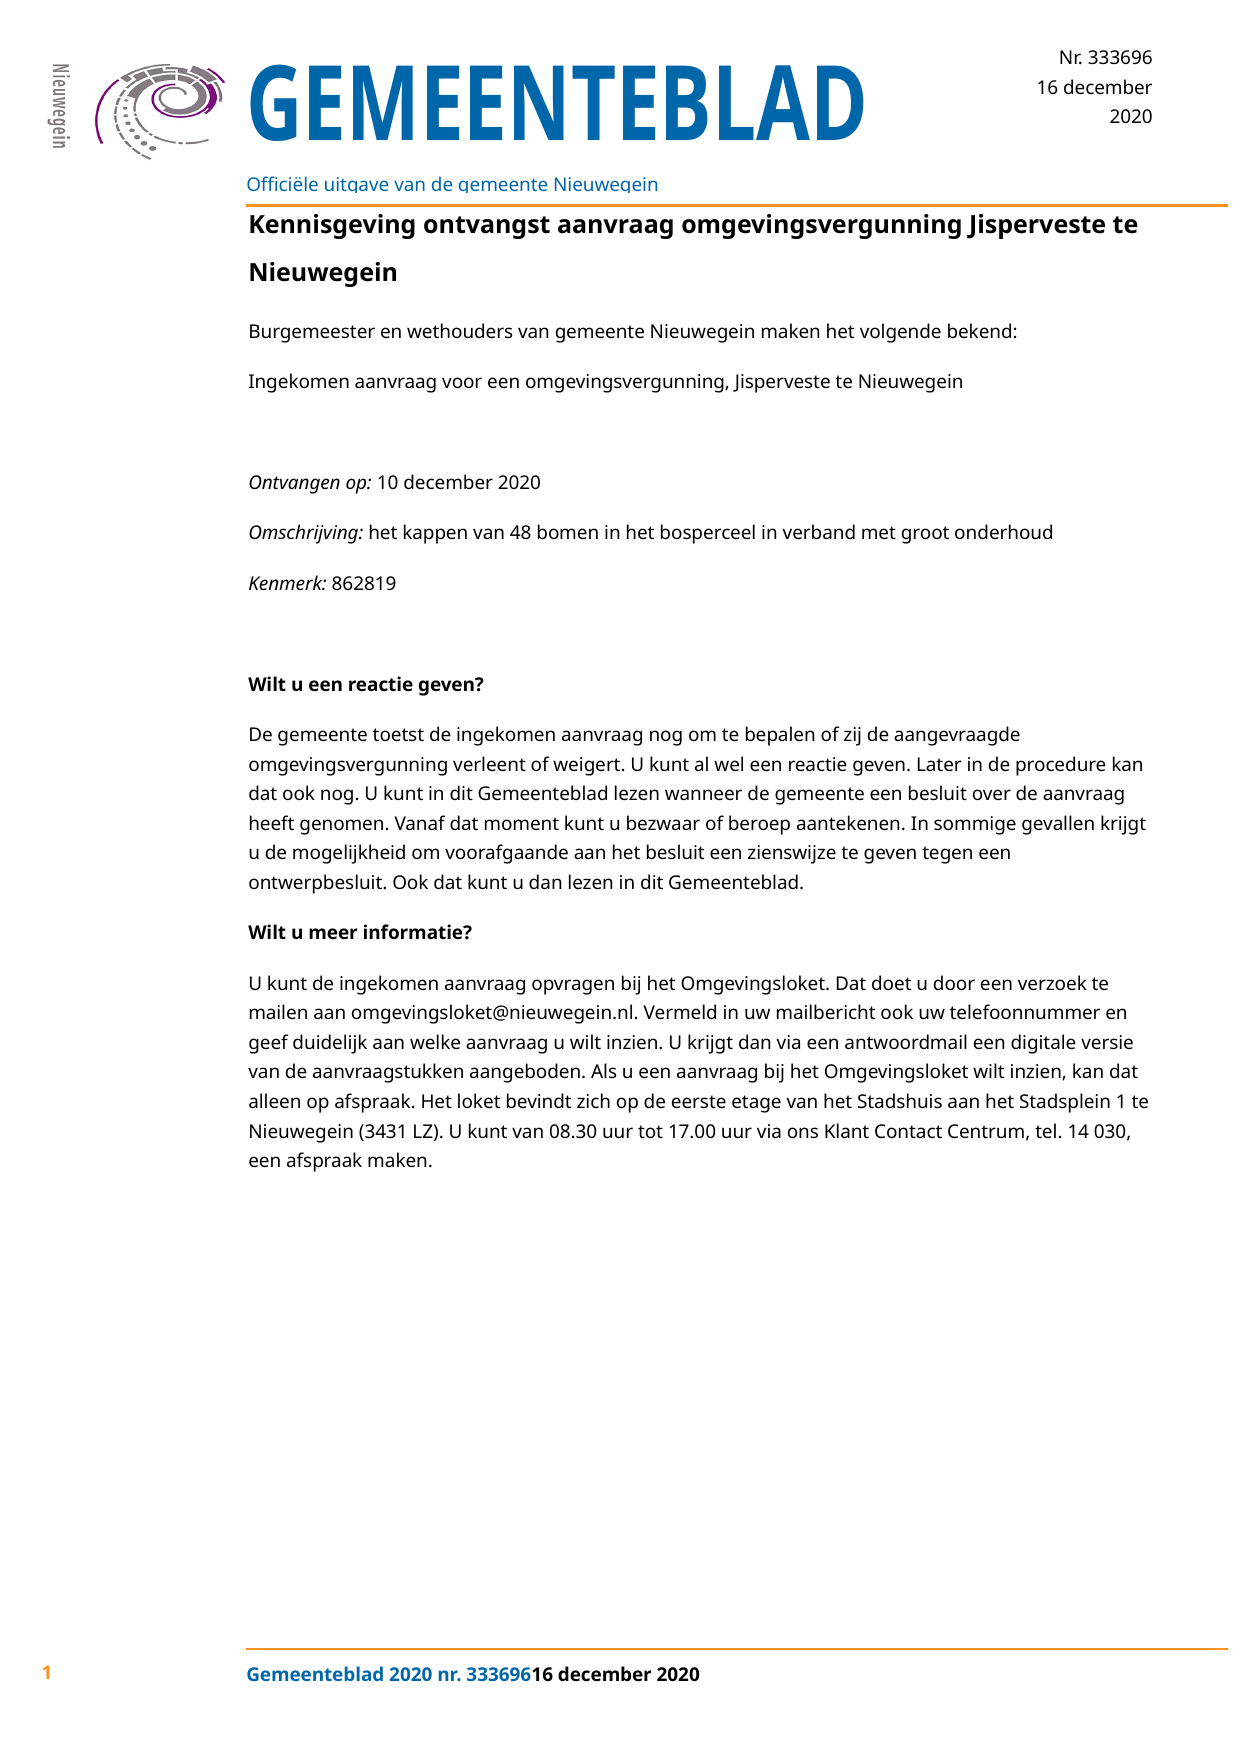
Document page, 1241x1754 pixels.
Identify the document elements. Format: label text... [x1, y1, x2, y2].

text Wilt u meer informatie? [248, 919, 1152, 945]
text Burgemeester en wethouders van gemeente Nieuwegein maken het volgende bekend: [248, 318, 1152, 344]
text Omschrijving: het kappen van 48 bomen in het bosperceel in verband met groot onderhoud [248, 519, 1152, 545]
text De gemeente toetst de ingekomen aanvraag nog om te bepalen of zij de aangevraagde omgevingsvergunning verleent of weigert. U kunt al wel een reactie geven. Later in de procedure kan dat ook nog. U kunt in dit Gemeenteblad lezen wanneer de gemeente een besluit over de aanvraag heeft genomen. Vanaf dat moment kunt u bezwaar of beroep aantekenen. In sommige gevallen krijgt u de mogelijkheid om voorafgaande aan het besluit een zienswijze te geven tegen een ontwerpbesluit. Ook dat kunt u dan lezen in dit Gemeenteblad. [248, 721, 1152, 895]
text Wilt u een reactie geven? [248, 671, 1152, 697]
picture [41, 47, 231, 172]
text Ingekomen aanvraag voor een omgevingsvergunning, Jisperveste te Nieuwegein [248, 368, 1152, 394]
text U kunt de ingekomen aanvraag opvragen bij het Omgevingsloket. Dat doet u door een verzoek te mailen aan omgevingsloket@nieuwegein.nl. Vermeld in uw mailbericht ook uw telefoonnummer en geef duidelijk aan welke aanvraag u wilt inzien. U krijgt dan via een antwoordmail een digitale versie van de aanvraagstukken aangeboden. Als u een aanvraag bij het Omgevingsloket wilt inzien, kan dat alleen op afspraak. Het loket bevindt zich op de eerste etage van het Stadshuis aan het Stadsplein 1 te Nieuwegein (3431 LZ). U kunt van 08.30 uur tot 17.00 uur via ons Klant Contact Centrum, tel. 14 030, een afspraak maken. [248, 970, 1152, 1173]
text Kennisgeving ontvangst aanvraag omgevingsvergunning Jisperveste te Nieuwegein [248, 207, 1152, 288]
text Kenmerk: 862819 [248, 570, 1152, 596]
text Ontvangen op: 10 december 2020 [248, 469, 1152, 495]
